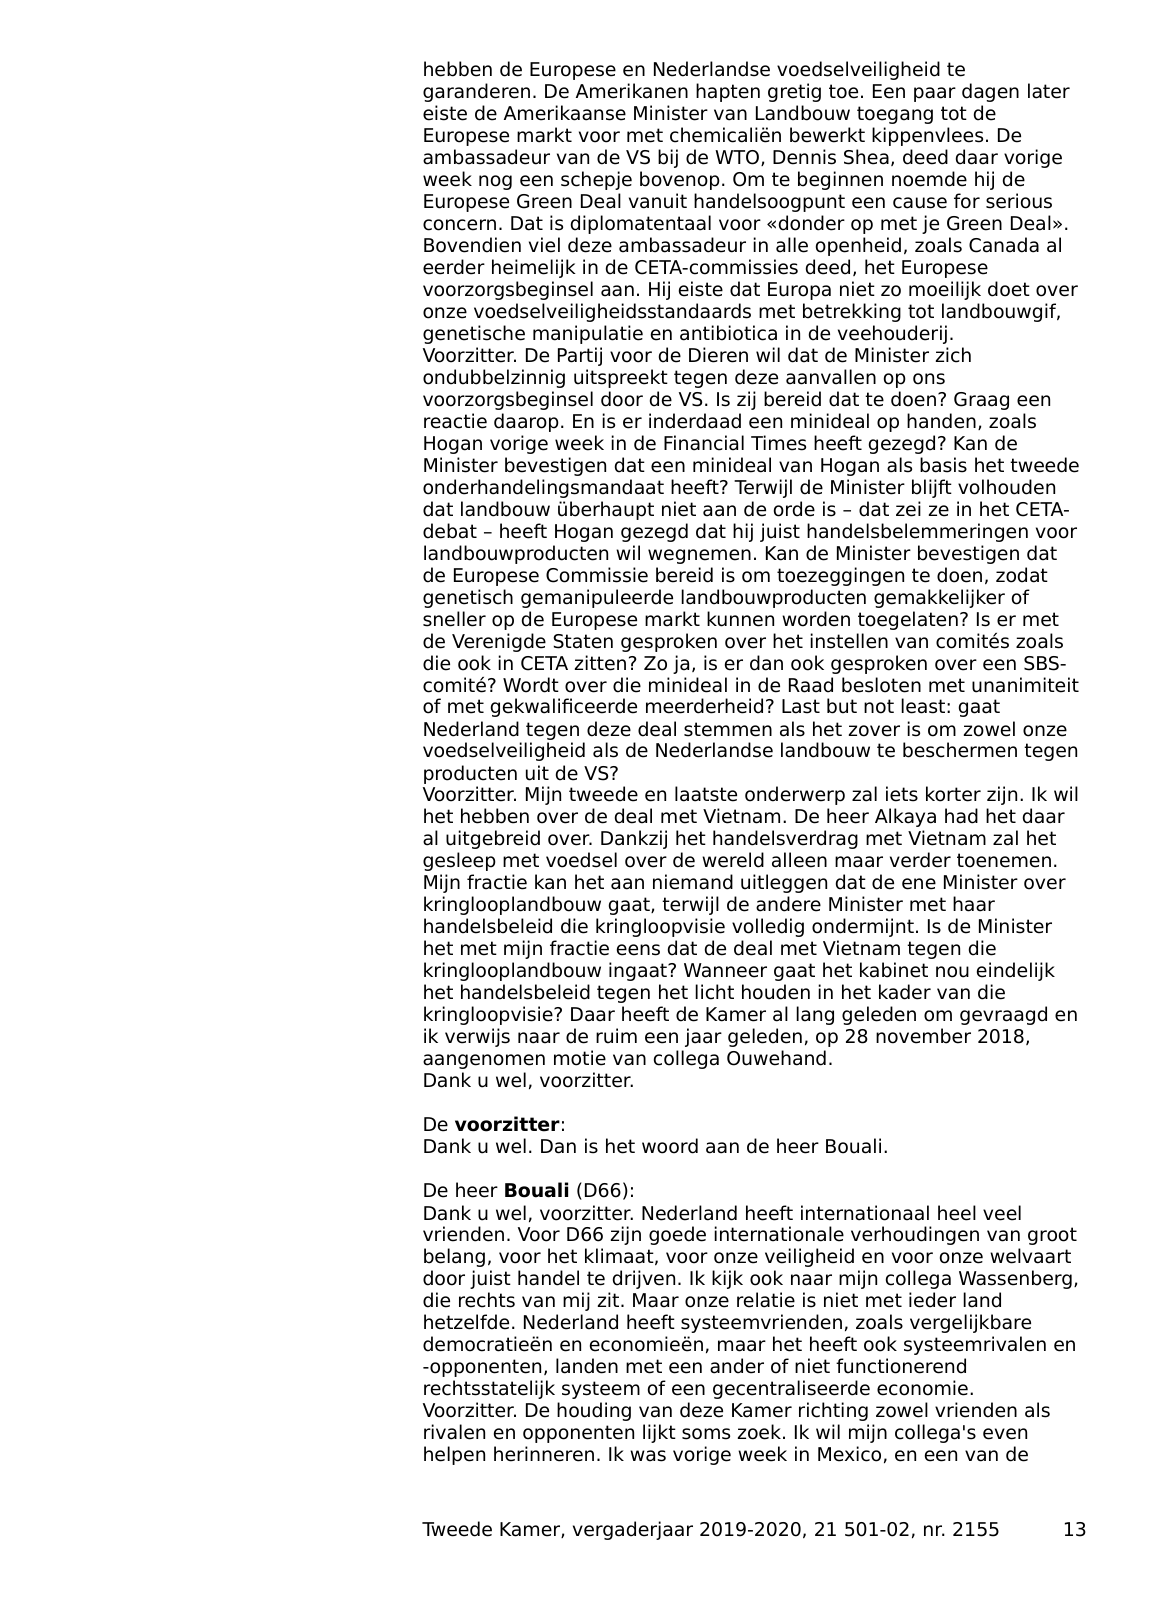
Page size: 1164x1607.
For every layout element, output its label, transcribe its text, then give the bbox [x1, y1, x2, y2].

text Dank u wel. Dan is het woord aan de heer Bouali. [422, 1136, 1087, 1158]
text Voorzitter. De houding van deze Kamer richting zowel vrienden als rivalen en opponenten lijkt soms zoek. Ik wil mijn collega's even helpen herinneren. Ik was vorige week in Mexico, en een van de [422, 1400, 1087, 1466]
text Voorzitter. Mijn tweede en laatste onderwerp zal iets korter zijn. Ik wil het hebben over de deal met Vietnam. De heer Alkaya had het daar al uitgebreid over. Dankzij het handelsverdrag met Vietnam zal het gesleep met voedsel over de wereld alleen maar verder toenemen. Mijn fractie kan het aan niemand uitleggen dat de ene Minister over kringlooplandbouw gaat, terwijl de andere Minister met haar handelsbeleid die kringloopvisie volledig ondermijnt. Is de Minister het met mijn fractie eens dat de deal met Vietnam tegen die kringlooplandbouw ingaat? Wanneer gaat het kabinet nou eindelijk het handelsbeleid tegen het licht houden in het kader van die kringloopvisie? Daar heeft de Kamer al lang geleden om gevraagd en ik verwijs naar de ruim een jaar geleden, op 28 november 2018, aangenomen motie van collega Ouwehand. [422, 784, 1087, 1070]
text De voorzitter: [422, 1114, 1087, 1136]
text Dank u wel, voorzitter. [422, 1070, 1087, 1092]
text Dank u wel, voorzitter. Nederland heeft internationaal heel veel vrienden. Voor D66 zijn goede internationale verhoudingen van groot belang, voor het klimaat, voor onze veiligheid en voor onze welvaart door juist handel te drijven. Ik kijk ook naar mijn collega Wassenberg, die rechts van mij zit. Maar onze relatie is niet met ieder land hetzelfde. Nederland heeft systeemvrienden, zoals vergelijkbare democratieën en economieën, maar het heeft ook systeemrivalen en -opponenten, landen met een ander of niet functionerend rechtsstatelijk systeem of een gecentraliseerde economie. [422, 1202, 1087, 1400]
text De heer Bouali (D66): [422, 1180, 1087, 1202]
text hebben de Europese en Nederlandse voedselveiligheid te garanderen. De Amerikanen hapten gretig toe. Een paar dagen later eiste de Amerikaanse Minister van Landbouw toegang tot de Europese markt voor met chemicaliën bewerkt kippenvlees. De ambassadeur van de VS bij de WTO, Dennis Shea, deed daar vorige week nog een schepje bovenop. Om te beginnen noemde hij de Europese Green Deal vanuit handelsoogpunt een cause for serious concern. Dat is diplomatentaal voor «donder op met je Green Deal». Bovendien viel deze ambassadeur in alle openheid, zoals Canada al eerder heimelijk in de CETA-commissies deed, het Europese voorzorgsbeginsel aan. Hij eiste dat Europa niet zo moeilijk doet over onze voedselveiligheidsstandaards met betrekking tot landbouwgif, genetische manipulatie en antibiotica in de veehouderij. [422, 59, 1087, 345]
text Voorzitter. De Partij voor de Dieren wil dat de Minister zich ondubbelzinnig uitspreekt tegen deze aanvallen op ons voorzorgsbeginsel door de VS. Is zij bereid dat te doen? Graag een reactie daarop. En is er inderdaad een minideal op handen, zoals Hogan vorige week in de Financial Times heeft gezegd? Kan de Minister bevestigen dat een minideal van Hogan als basis het tweede onderhandelingsmandaat heeft? Terwijl de Minister blijft volhouden dat landbouw überhaupt niet aan de orde is – dat zei ze in het CETA-debat – heeft Hogan gezegd dat hij juist handelsbelemmeringen voor landbouwproducten wil wegnemen. Kan de Minister bevestigen dat de Europese Commissie bereid is om toezeggingen te doen, zodat genetisch gemanipuleerde landbouwproducten gemakkelijker of sneller op de Europese markt kunnen worden toegelaten? Is er met de Verenigde Staten gesproken over het instellen van comités zoals die ook in CETA zitten? Zo ja, is er dan ook gesproken over een SBS-comité? Wordt over die minideal in de Raad besloten met unanimiteit of met gekwalificeerde meerderheid? Last but not least: gaat Nederland tegen deze deal stemmen als het zover is om zowel onze voedselveiligheid als de Nederlandse landbouw te beschermen tegen producten uit de VS? [422, 345, 1087, 784]
